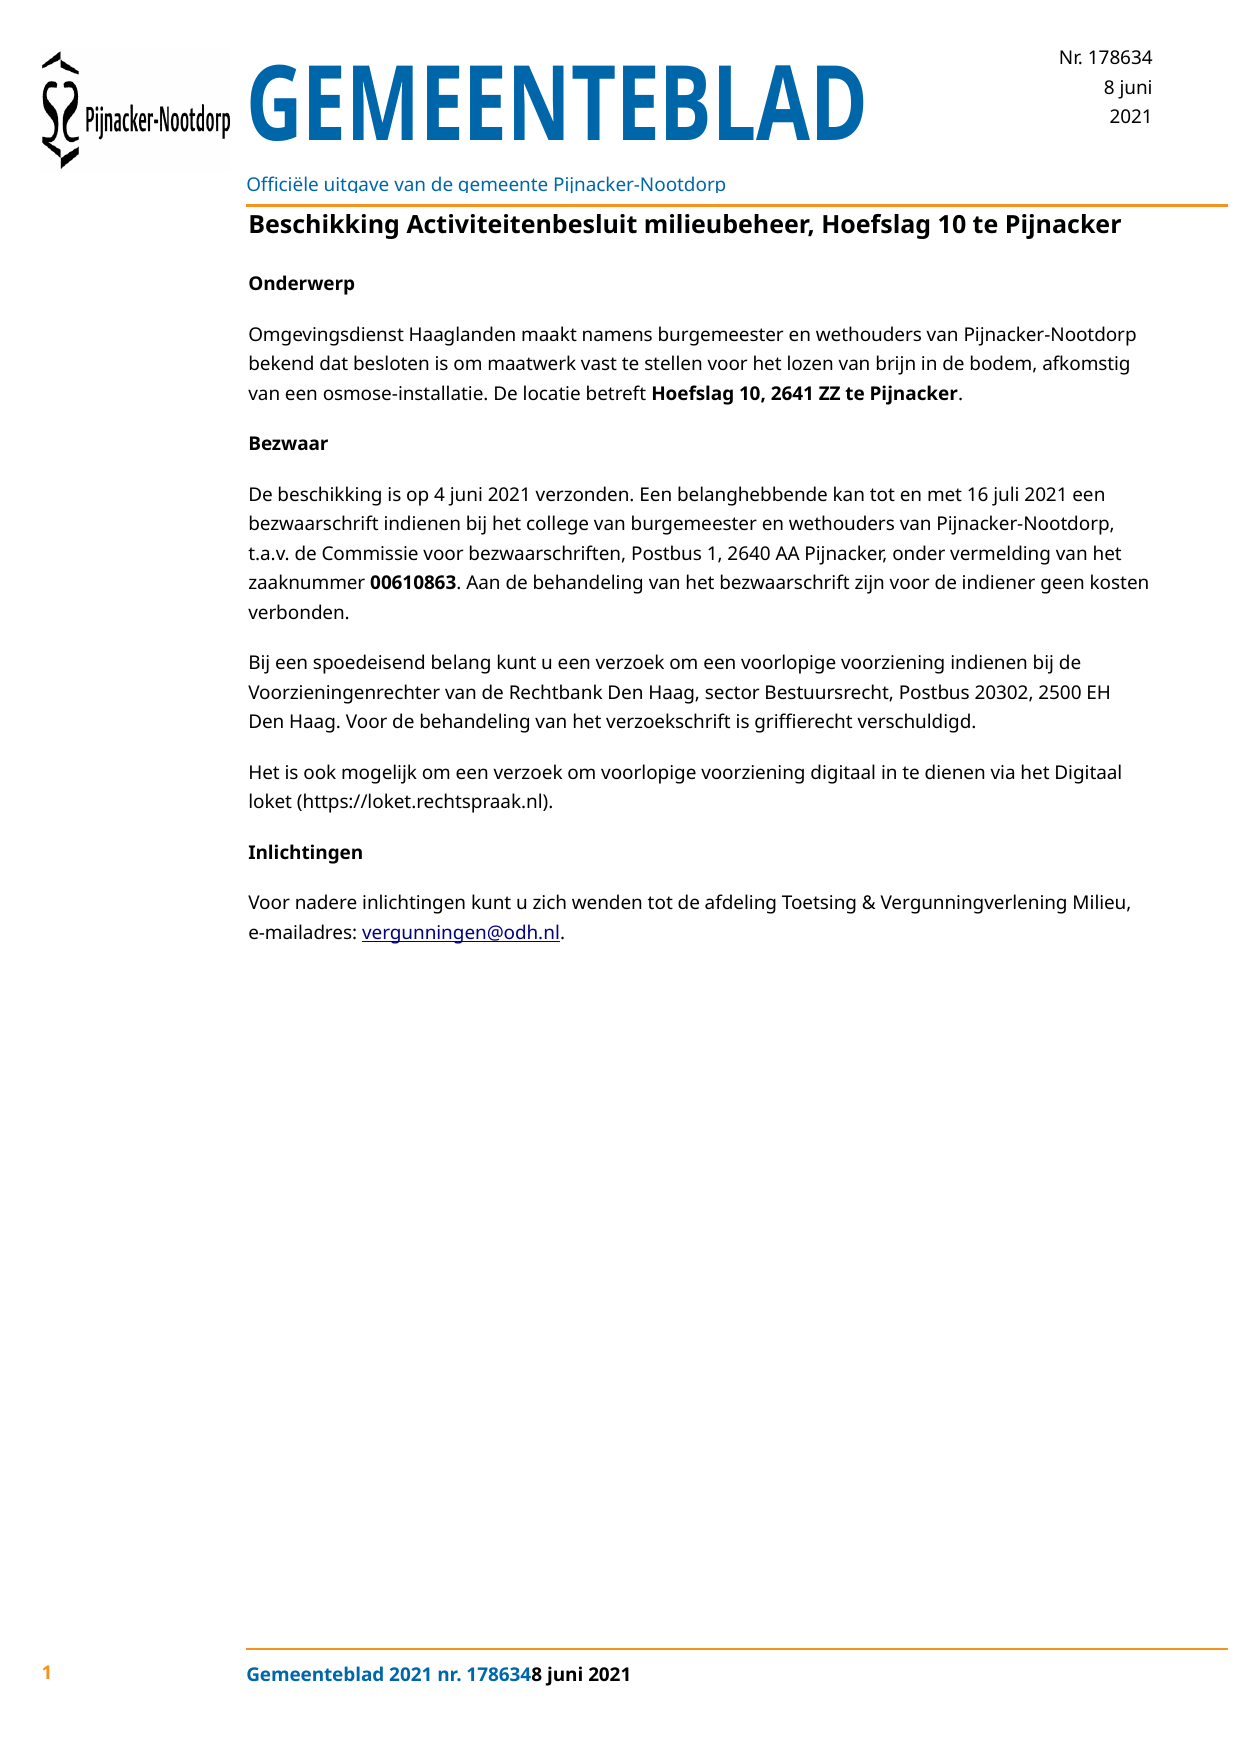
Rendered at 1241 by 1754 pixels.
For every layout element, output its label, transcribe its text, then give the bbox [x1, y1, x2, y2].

text Voor nadere inlichtingen kunt u zich wenden tot de afdeling Toetsing & Vergunningverlening Milieu, e-mailadres: vergunningen@odh.nl. [248, 889, 1152, 945]
text Inlichtingen [248, 839, 1152, 865]
text Beschikking Activiteitenbesluit milieubeheer, Hoefslag 10 te Pijnacker [248, 207, 1152, 241]
text Omgevingsdienst Haaglanden maakt namens burgemeester en wethouders van Pijnacker-Nootdorp bekend dat besloten is om maatwerk vast te stellen voor het lozen van brijn in de bodem, afkomstig van een osmose-installatie. De locatie betreft Hoefslag 10, 2641 ZZ te Pijnacker. [248, 321, 1152, 406]
text Onderwerp [248, 270, 1152, 296]
text Het is ook mogelijk om een verzoek om voorlopige voorziening digitaal in te dienen via het Digitaal loket (https://loket.rechtspraak.nl). [248, 759, 1152, 814]
text Bij een spoedeisend belang kunt u een verzoek om een voorlopige voorziening indienen bij de Voorzieningenrechter van de Rechtbank Den Haag, sector Bestuursrecht, Postbus 20302, 2500 EH Den Haag. Voor de behandeling van het verzoekschrift is griffierecht verschuldigd. [248, 649, 1152, 734]
text De beschikking is op 4 juni 2021 verzonden. Een belanghebbende kan tot en met 16 juli 2021 een bezwaarschrift indienen bij het college van burgemeester en wethouders van Pijnacker-Nootdorp, t.a.v. de Commissie voor bezwaarschriften, Postbus 1, 2640 AA Pijnacker, onder vermelding van het zaaknummer 00610863. Aan de behandeling van het bezwaarschrift zijn voor de indiener geen kosten verbonden. [248, 481, 1152, 625]
picture [41, 47, 231, 172]
text Bezwaar [248, 430, 1152, 456]
